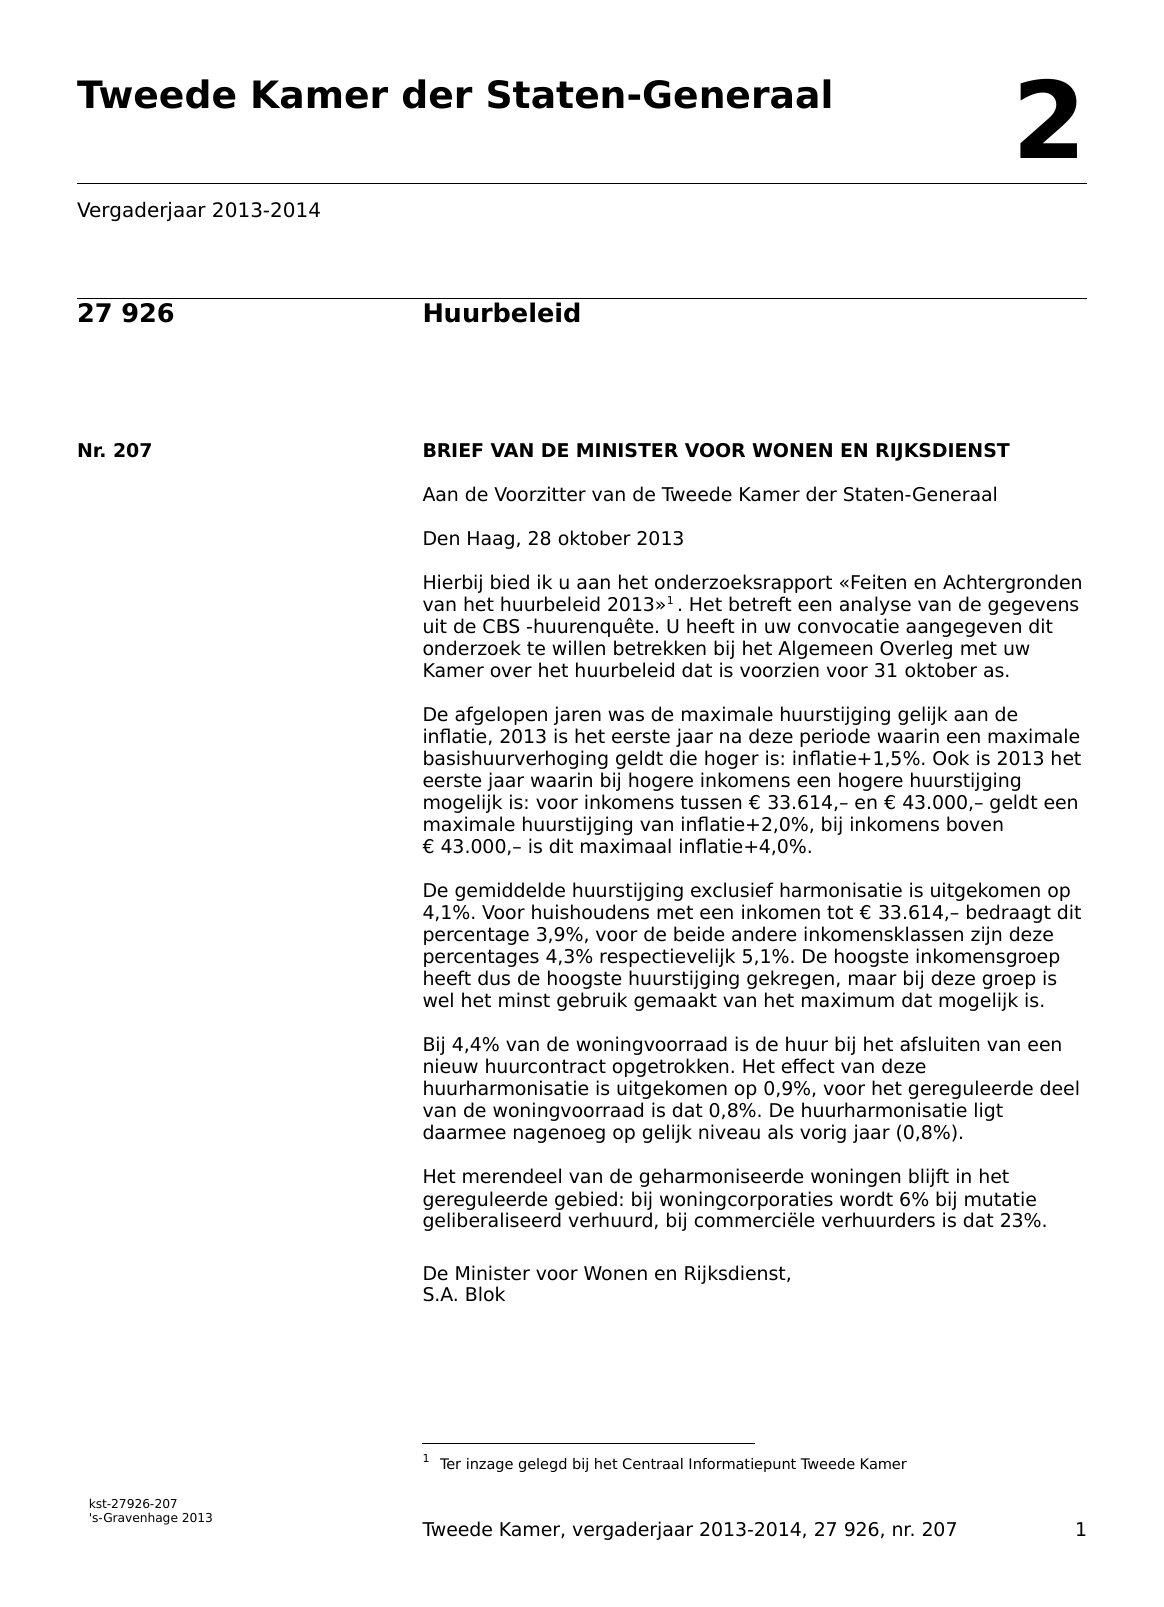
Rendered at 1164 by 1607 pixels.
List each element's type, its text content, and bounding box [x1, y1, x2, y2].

subtitle Nr. 207 BRIEF VAN DE MINISTER VOOR WONEN EN RIJKSDIENST [77, 440, 1087, 462]
table_cell Vergaderjaar 2013-2014 [77, 184, 1087, 298]
text Het merendeel van de geharmoniseerde woningen blijft in het gereguleerde gebied: bij woningcorporaties wordt 6% bij mutatie geliberaliseerd verhuurd, bij commerciële verhuurders is dat 23%. [422, 1166, 1087, 1232]
table_header Tweede Kamer der Staten-Generaal [77, 59, 886, 183]
text De afgelopen jaren was de maximale huurstijging gelijk aan de inflatie, 2013 is het eerste jaar na deze periode waarin een maximale basishuurverhoging geldt die hoger is: inflatie+1,5%. Ook is 2013 het eerste jaar waarin bij hogere inkomens een hogere huurstijging mogelijk is: voor inkomens tussen € 33.614,– en € 43.000,– geldt een maximale huurstijging van inflatie+2,0%, bij inkomens boven € 43.000,– is dit maximaal inflatie+4,0%. [422, 704, 1087, 858]
subtitle 27 926 Huurbeleid [77, 299, 1087, 329]
text Hierbij bied ik u aan het onderzoeksrapport «Feiten en Achtergronden van het huurbeleid 2013». Het betreft een analyse van de gegevens uit de CBS -huurenquête. U heeft in uw convocatie aangegeven dit onderzoek te willen betrekken bij het Algemeen Overleg met uw Kamer over het huurbeleid dat is voorzien voor 31 oktober as. [422, 572, 1087, 682]
text kst-27926-207 [88, 1497, 323, 1511]
text 's-Gravenhage 2013 [88, 1511, 323, 1525]
text Bij 4,4% van de woningvoorraad is de huur bij het afsluiten van een nieuw huurcontract opgetrokken. Het effect van deze huurharmonisatie is uitgekomen op 0,9%, voor het gereguleerde deel van de woningvoorraad is dat 0,8%. De huurharmonisatie ligt daarmee nagenoeg op gelijk niveau als vorig jaar (0,8%). [422, 1034, 1087, 1144]
text Ter inzage gelegd bij het Centraal Informatiepunt Tweede Kamer [422, 1452, 1087, 1474]
text De Minister voor Wonen en Rijksdienst, S.A. Blok [422, 1262, 1087, 1306]
text Aan de Voorzitter van de Tweede Kamer der Staten-Generaal [422, 484, 1087, 506]
text Den Haag, 28 oktober 2013 [422, 528, 1087, 550]
table_header 2 [886, 59, 1087, 183]
text De gemiddelde huurstijging exclusief harmonisatie is uitgekomen op 4,1%. Voor huishoudens met een inkomen tot € 33.614,– bedraagt dit percentage 3,9%, voor de beide andere inkomensklassen zijn deze percentages 4,3% respectievelijk 5,1%. De hoogste inkomensgroep heeft dus de hoogste huurstijging gekregen, maar bij deze groep is wel het minst gebruik gemaakt van het maximum dat mogelijk is. [422, 880, 1087, 1012]
